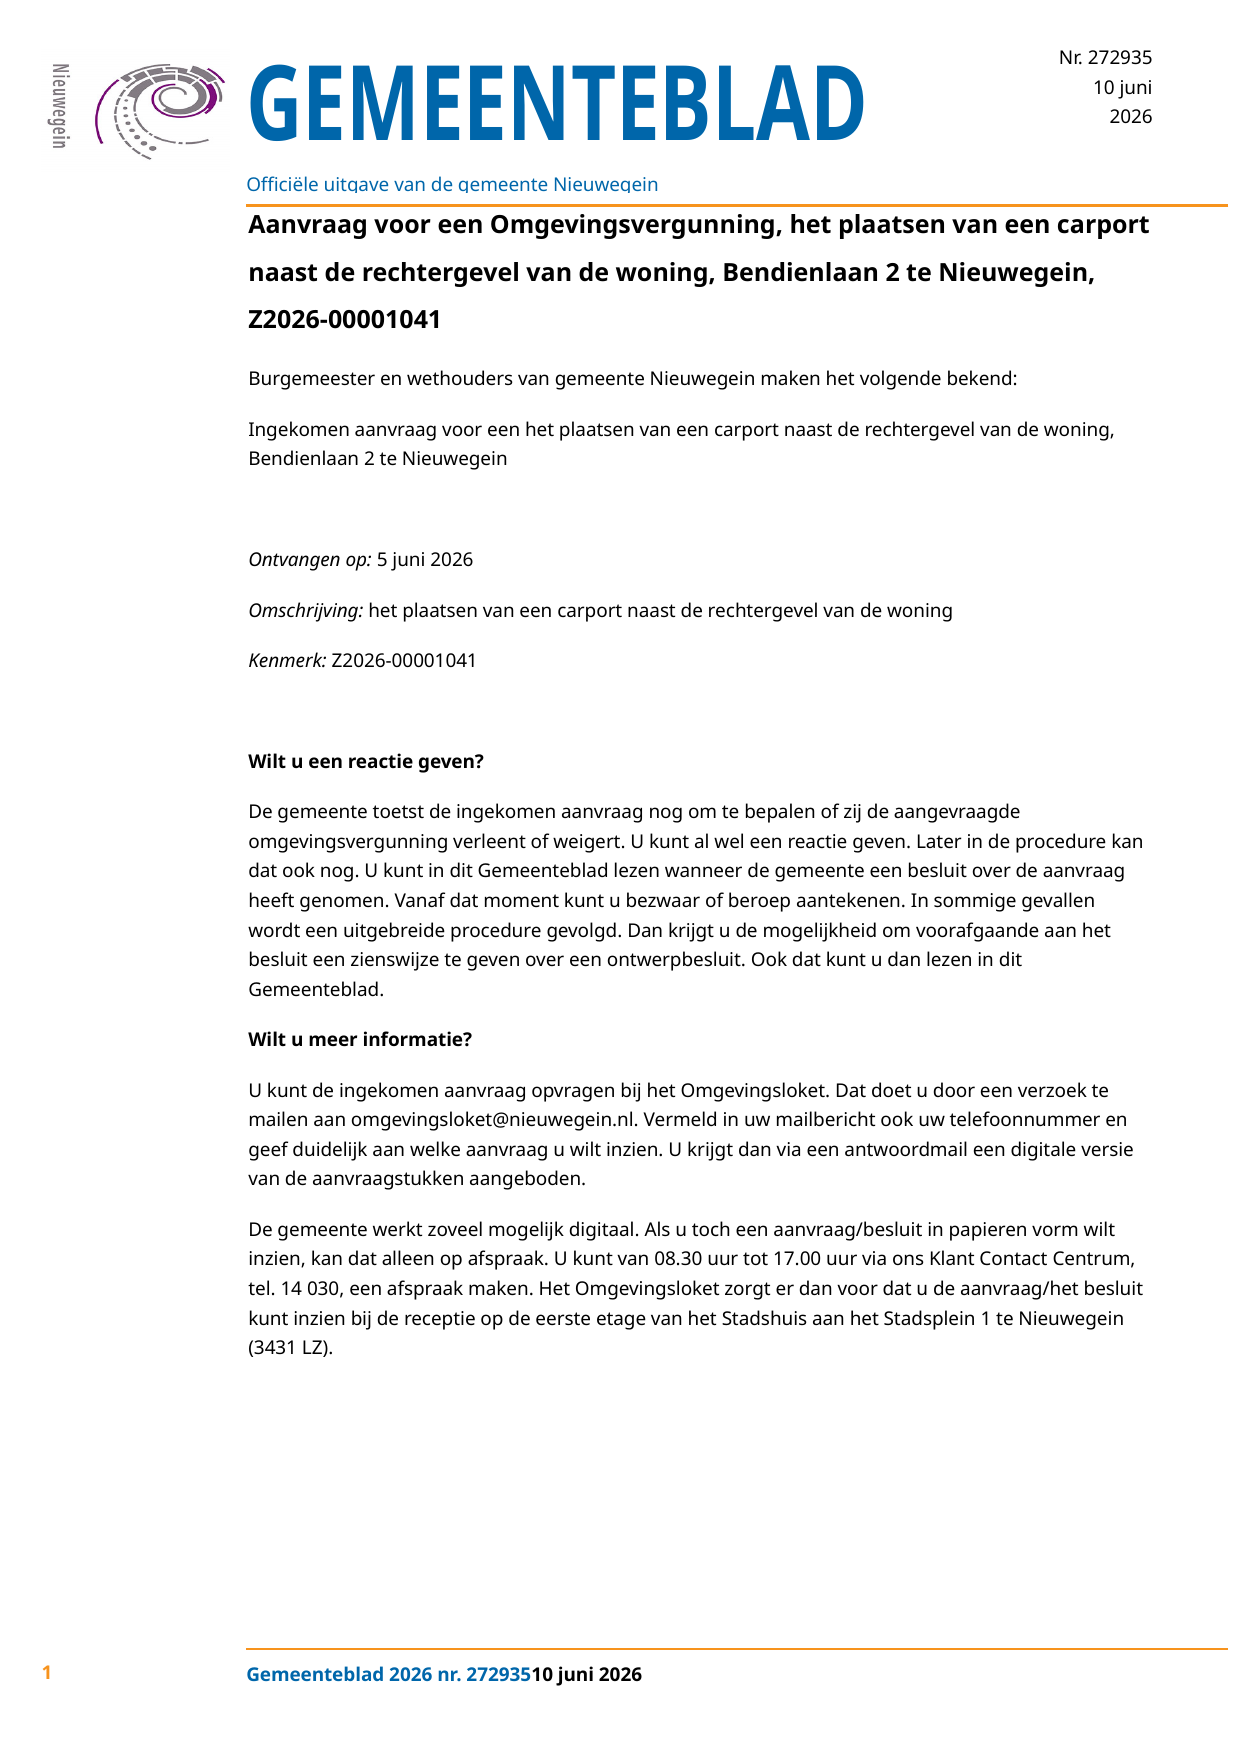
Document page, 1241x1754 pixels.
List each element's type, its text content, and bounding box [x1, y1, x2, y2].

text De gemeente werkt zoveel mogelijk digitaal. Als u toch een aanvraag/besluit in papieren vorm wilt inzien, kan dat alleen op afspraak. U kunt van 08.30 uur tot 17.00 uur via ons Klant Contact Centrum, tel. 14 030, een afspraak maken. Het Omgevingsloket zorgt er dan voor dat u de aanvraag/het besluit kunt inzien bij de receptie op de eerste etage van het Stadshuis aan het Stadsplein 1 te Nieuwegein (3431 LZ). [248, 1216, 1152, 1360]
text De gemeente toetst de ingekomen aanvraag nog om te bepalen of zij de aangevraagde omgevingsvergunning verleent of weigert. U kunt al wel een reactie geven. Later in de procedure kan dat ook nog. U kunt in dit Gemeenteblad lezen wanneer de gemeente een besluit over de aanvraag heeft genomen. Vanaf dat moment kunt u bezwaar of beroep aantekenen. In sommige gevallen wordt een uitgebreide procedure gevolgd. Dan krijgt u de mogelijkheid om voorafgaande aan het besluit een zienswijze te geven over een ontwerpbesluit. Ook dat kunt u dan lezen in dit Gemeenteblad. [248, 798, 1152, 1002]
text Wilt u een reactie geven? [248, 748, 1152, 774]
text Aanvraag voor een Omgevingsvergunning, het plaatsen van een carport naast de rechtergevel van de woning, Bendienlaan 2 te Nieuwegein, Z2026-00001041 [248, 207, 1152, 336]
text U kunt de ingekomen aanvraag opvragen bij het Omgevingsloket. Dat doet u door een verzoek te mailen aan omgevingsloket@nieuwegein.nl. Vermeld in uw mailbericht ook uw telefoonnummer en geef duidelijk aan welke aanvraag u wilt inzien. U krijgt dan via een antwoordmail een digitale versie van de aanvraagstukken aangeboden. [248, 1077, 1152, 1191]
picture [41, 47, 231, 172]
text Ingekomen aanvraag voor een het plaatsen van een carport naast de rechtergevel van de woning, Bendienlaan 2 te Nieuwegein [248, 416, 1152, 471]
text Wilt u meer informatie? [248, 1026, 1152, 1052]
text Ontvangen op: 5 juni 2026 [248, 546, 1152, 572]
text Kenmerk: Z2026-00001041 [248, 647, 1152, 673]
text Omschrijving: het plaatsen van een carport naast de rechtergevel van de woning [248, 597, 1152, 622]
text Burgemeester en wethouders van gemeente Nieuwegein maken het volgende bekend: [248, 366, 1152, 391]
